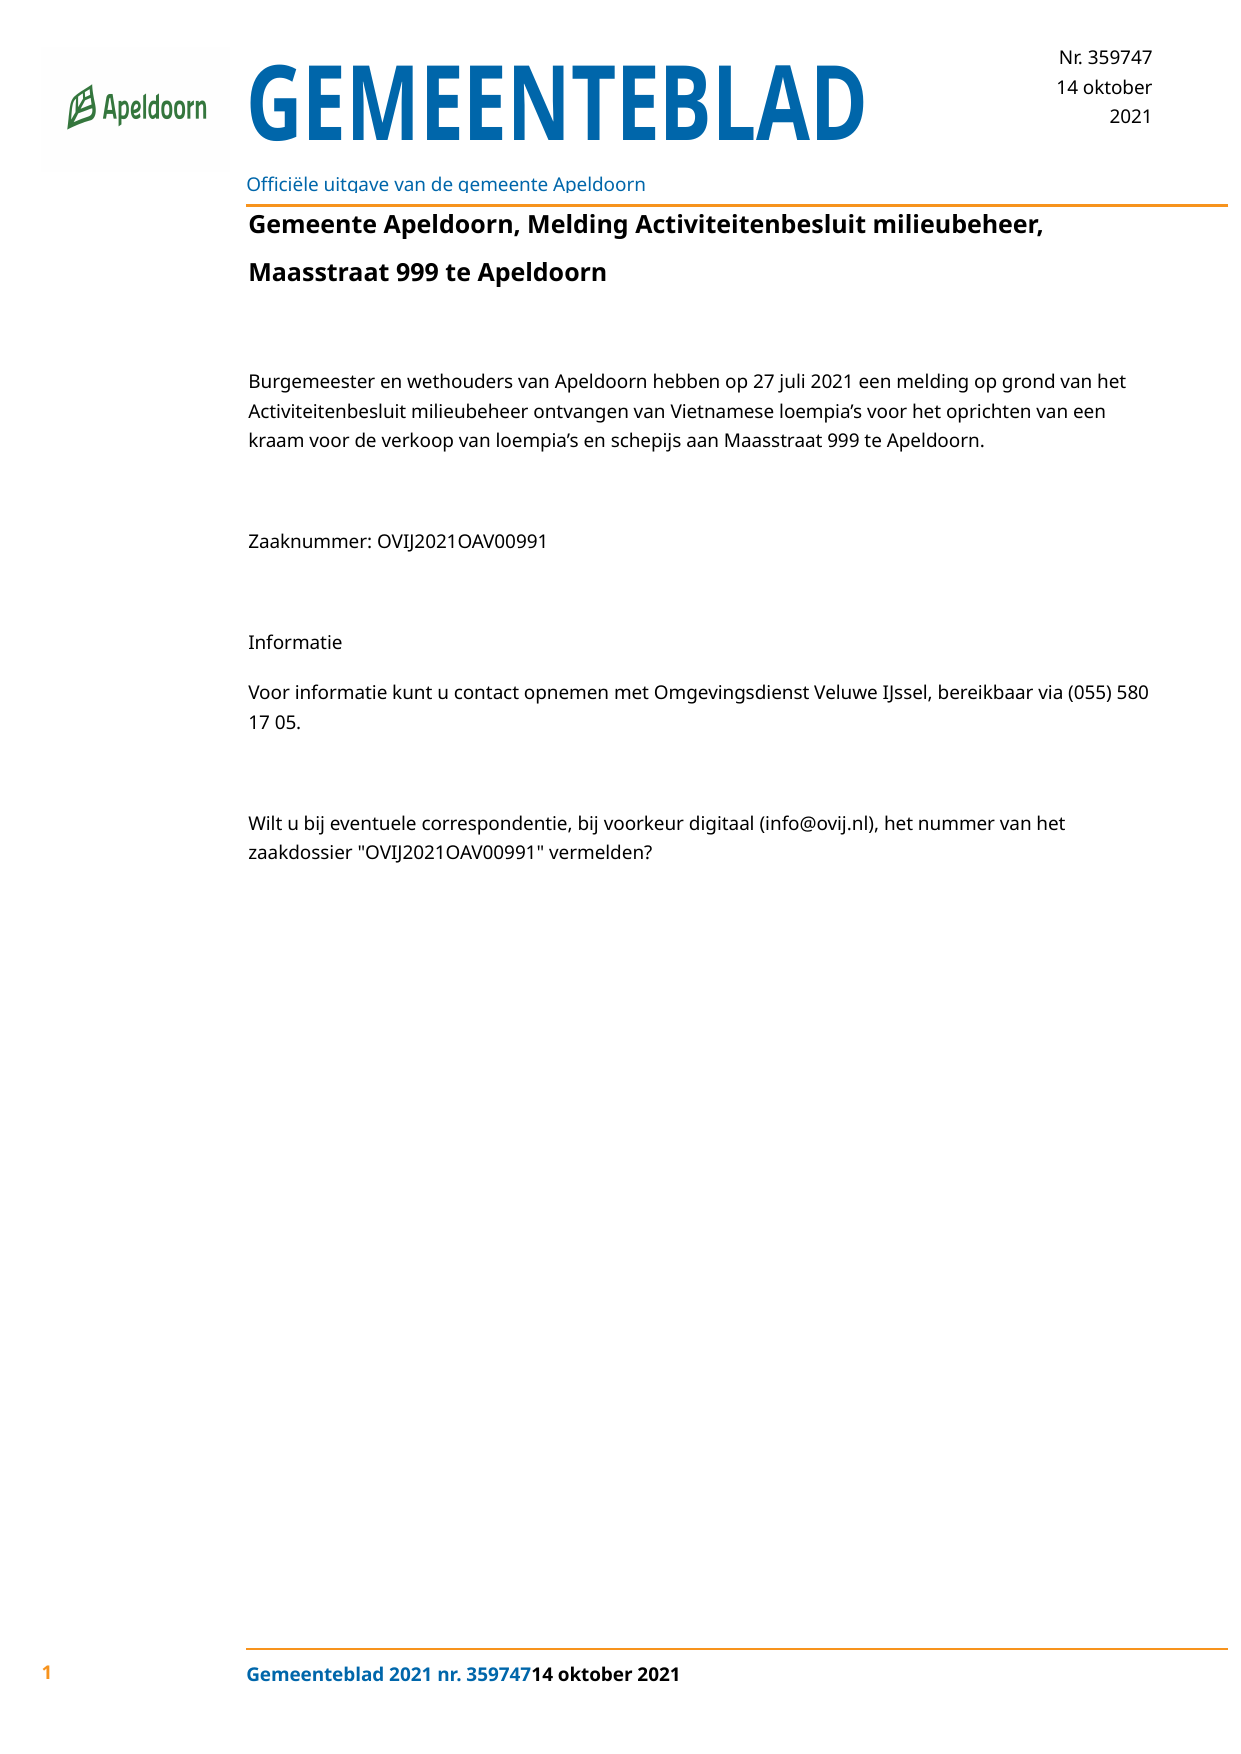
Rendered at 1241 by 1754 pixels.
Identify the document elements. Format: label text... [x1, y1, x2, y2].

text Gemeente Apeldoorn, Melding Activiteitenbesluit milieubeheer, Maasstraat 999 te Apeldoorn [248, 207, 1152, 288]
text Zaaknummer: OVIJ2021OAV00991 [248, 528, 1152, 554]
picture [41, 47, 231, 172]
text Wilt u bij eventuele correspondentie, bij voorkeur digitaal (info@ovij.nl), het nummer van het zaakdossier "OVIJ2021OAV00991" vermelden? [248, 810, 1152, 865]
text Voor informatie kunt u contact opnemen met Omgevingsdienst Veluwe IJssel, bereikbaar via (055) 580 17 05. [248, 679, 1152, 735]
text Burgemeester en wethouders van Apeldoorn hebben op 27 juli 2021 een melding op grond van het Activiteitenbesluit milieubeheer ontvangen van Vietnamese loempia’s voor het oprichten van een kraam voor de verkoop van loempia’s en schepijs aan Maasstraat 999 te Apeldoorn. [248, 368, 1152, 453]
text Informatie [248, 629, 1152, 655]
